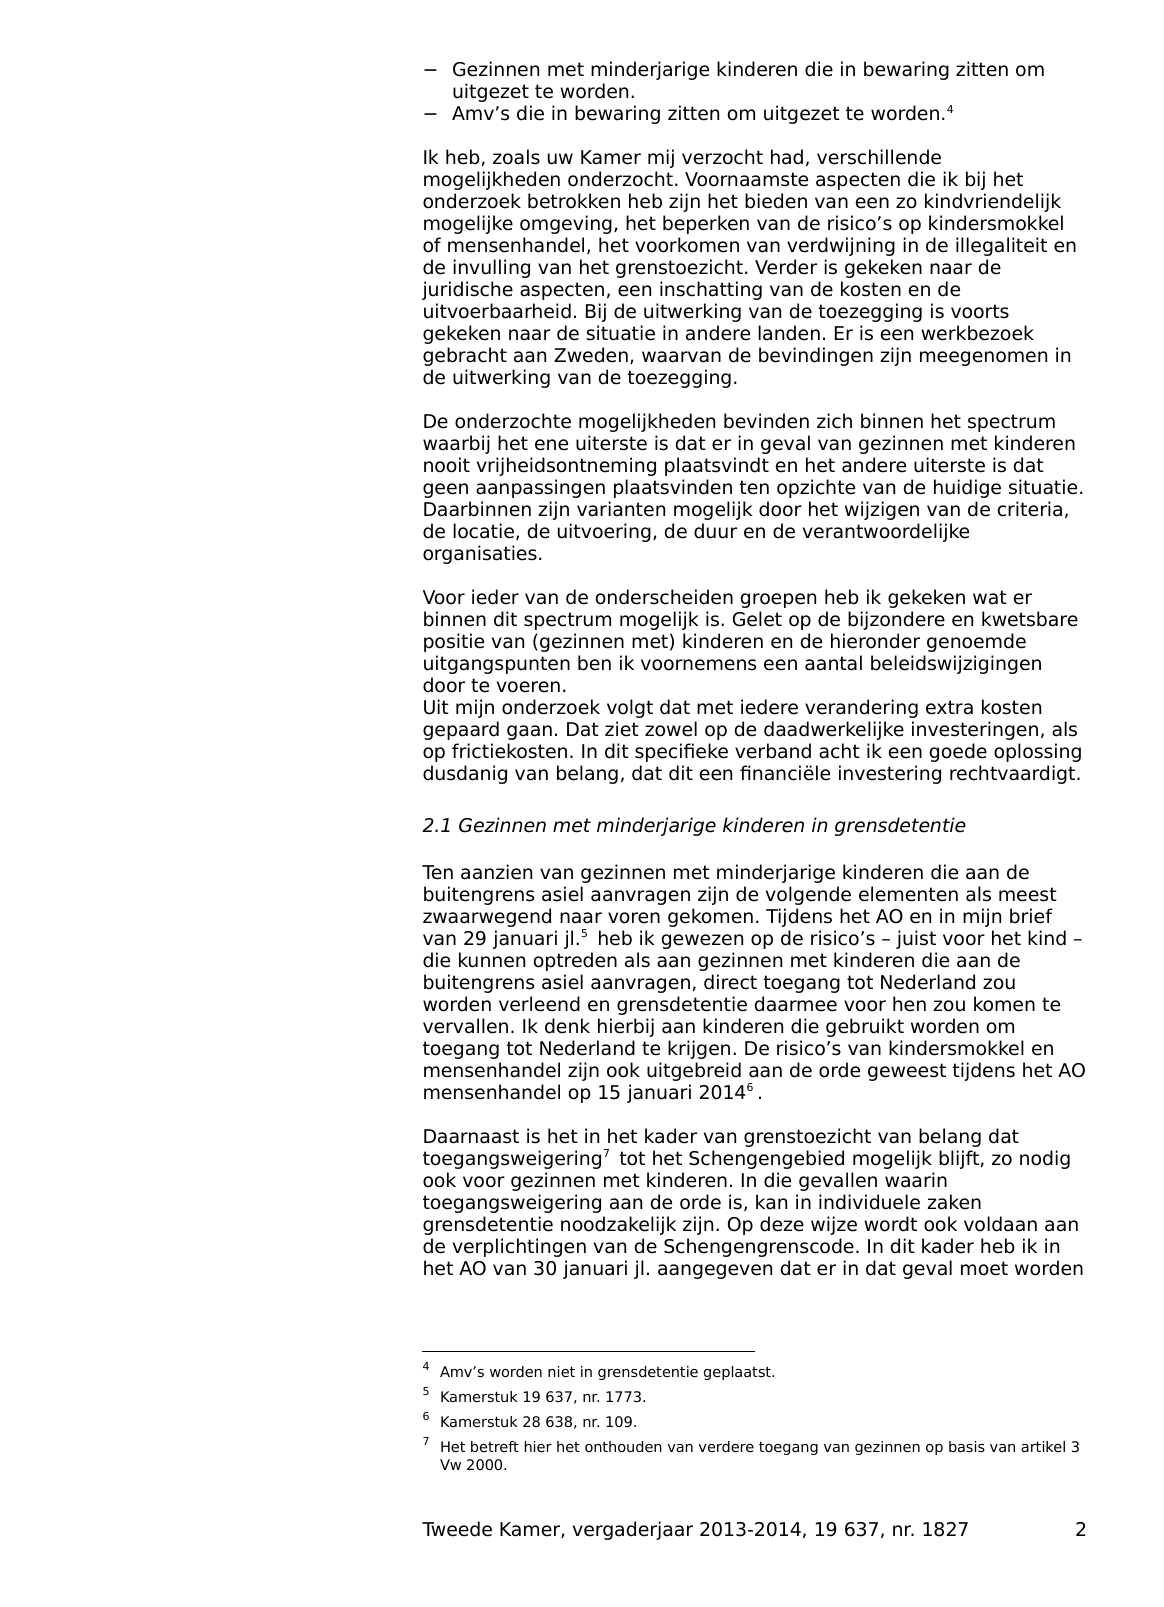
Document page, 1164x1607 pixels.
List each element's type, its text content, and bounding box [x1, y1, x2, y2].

text Daarnaast is het in het kader van grenstoezicht van belang dat toegangsweigering tot het Schengengebied mogelijk blijft, zo nodig ook voor gezinnen met kinderen. In die gevallen waarin toegangsweigering aan de orde is, kan in individuele zaken grensdetentie noodzakelijk zijn. Op deze wijze wordt ook voldaan aan de verplichtingen van de Schengengrenscode. In dit kader heb ik in het AO van 30 januari jl. aangegeven dat er in dat geval moet worden [422, 1126, 1087, 1280]
text Uit mijn onderzoek volgt dat met iedere verandering extra kosten gepaard gaan. Dat ziet zowel op de daadwerkelijke investeringen, als op frictiekosten. In dit specifieke verband acht ik een goede oplossing dusdanig van belang, dat dit een financiële investering rechtvaardigt. [422, 697, 1087, 785]
text Kamerstuk 28 638, nr. 109. [422, 1410, 1087, 1432]
text − Gezinnen met minderjarige kinderen die in bewaring zitten om uitgezet te worden. [422, 59, 1087, 103]
text Ten aanzien van gezinnen met minderjarige kinderen die aan de buitengrens asiel aanvragen zijn de volgende elementen als meest zwaarwegend naar voren gekomen. Tijdens het AO en in mijn brief van 29 januari jl. heb ik gewezen op de risico’s – juist voor het kind – die kunnen optreden als aan gezinnen met kinderen die aan de buitengrens asiel aanvragen, direct toegang tot Nederland zou worden verleend en grensdetentie daarmee voor hen zou komen te vervallen. Ik denk hierbij aan kinderen die gebruikt worden om toegang tot Nederland te krijgen. De risico’s van kindersmokkel en mensenhandel zijn ook uitgebreid aan de orde geweest tijdens het AO mensenhandel op 15 januari 2014. [422, 862, 1087, 1104]
text Amv’s worden niet in grensdetentie geplaatst. [422, 1360, 1087, 1382]
text Het betreft hier het onthouden van verdere toegang van gezinnen op basis van artikel 3 Vw 2000. [422, 1435, 1087, 1474]
text − Amv’s die in bewaring zitten om uitgezet te worden. [422, 103, 1087, 125]
text Voor ieder van de onderscheiden groepen heb ik gekeken wat er binnen dit spectrum mogelijk is. Gelet op de bijzondere en kwetsbare positie van (gezinnen met) kinderen en de hieronder genoemde uitgangspunten ben ik voornemens een aantal beleidswijzigingen door te voeren. [422, 587, 1087, 697]
subtitle 2.1 Gezinnen met minderjarige kinderen in grensdetentie [422, 815, 1087, 837]
text De onderzochte mogelijkheden bevinden zich binnen het spectrum waarbij het ene uiterste is dat er in geval van gezinnen met kinderen nooit vrijheidsontneming plaatsvindt en het andere uiterste is dat geen aanpassingen plaatsvinden ten opzichte van de huidige situatie. Daarbinnen zijn varianten mogelijk door het wijzigen van de criteria, de locatie, de uitvoering, de duur en de verantwoordelijke organisaties. [422, 411, 1087, 565]
text Kamerstuk 19 637, nr. 1773. [422, 1385, 1087, 1407]
text Ik heb, zoals uw Kamer mij verzocht had, verschillende mogelijkheden onderzocht. Voornaamste aspecten die ik bij het onderzoek betrokken heb zijn het bieden van een zo kindvriendelijk mogelijke omgeving, het beperken van de risico’s op kindersmokkel of mensenhandel, het voorkomen van verdwijning in de illegaliteit en de invulling van het grenstoezicht. Verder is gekeken naar de juridische aspecten, een inschatting van de kosten en de uitvoerbaarheid. Bij de uitwerking van de toezegging is voorts gekeken naar de situatie in andere landen. Er is een werkbezoek gebracht aan Zweden, waarvan de bevindingen zijn meegenomen in de uitwerking van de toezegging. [422, 147, 1087, 389]
